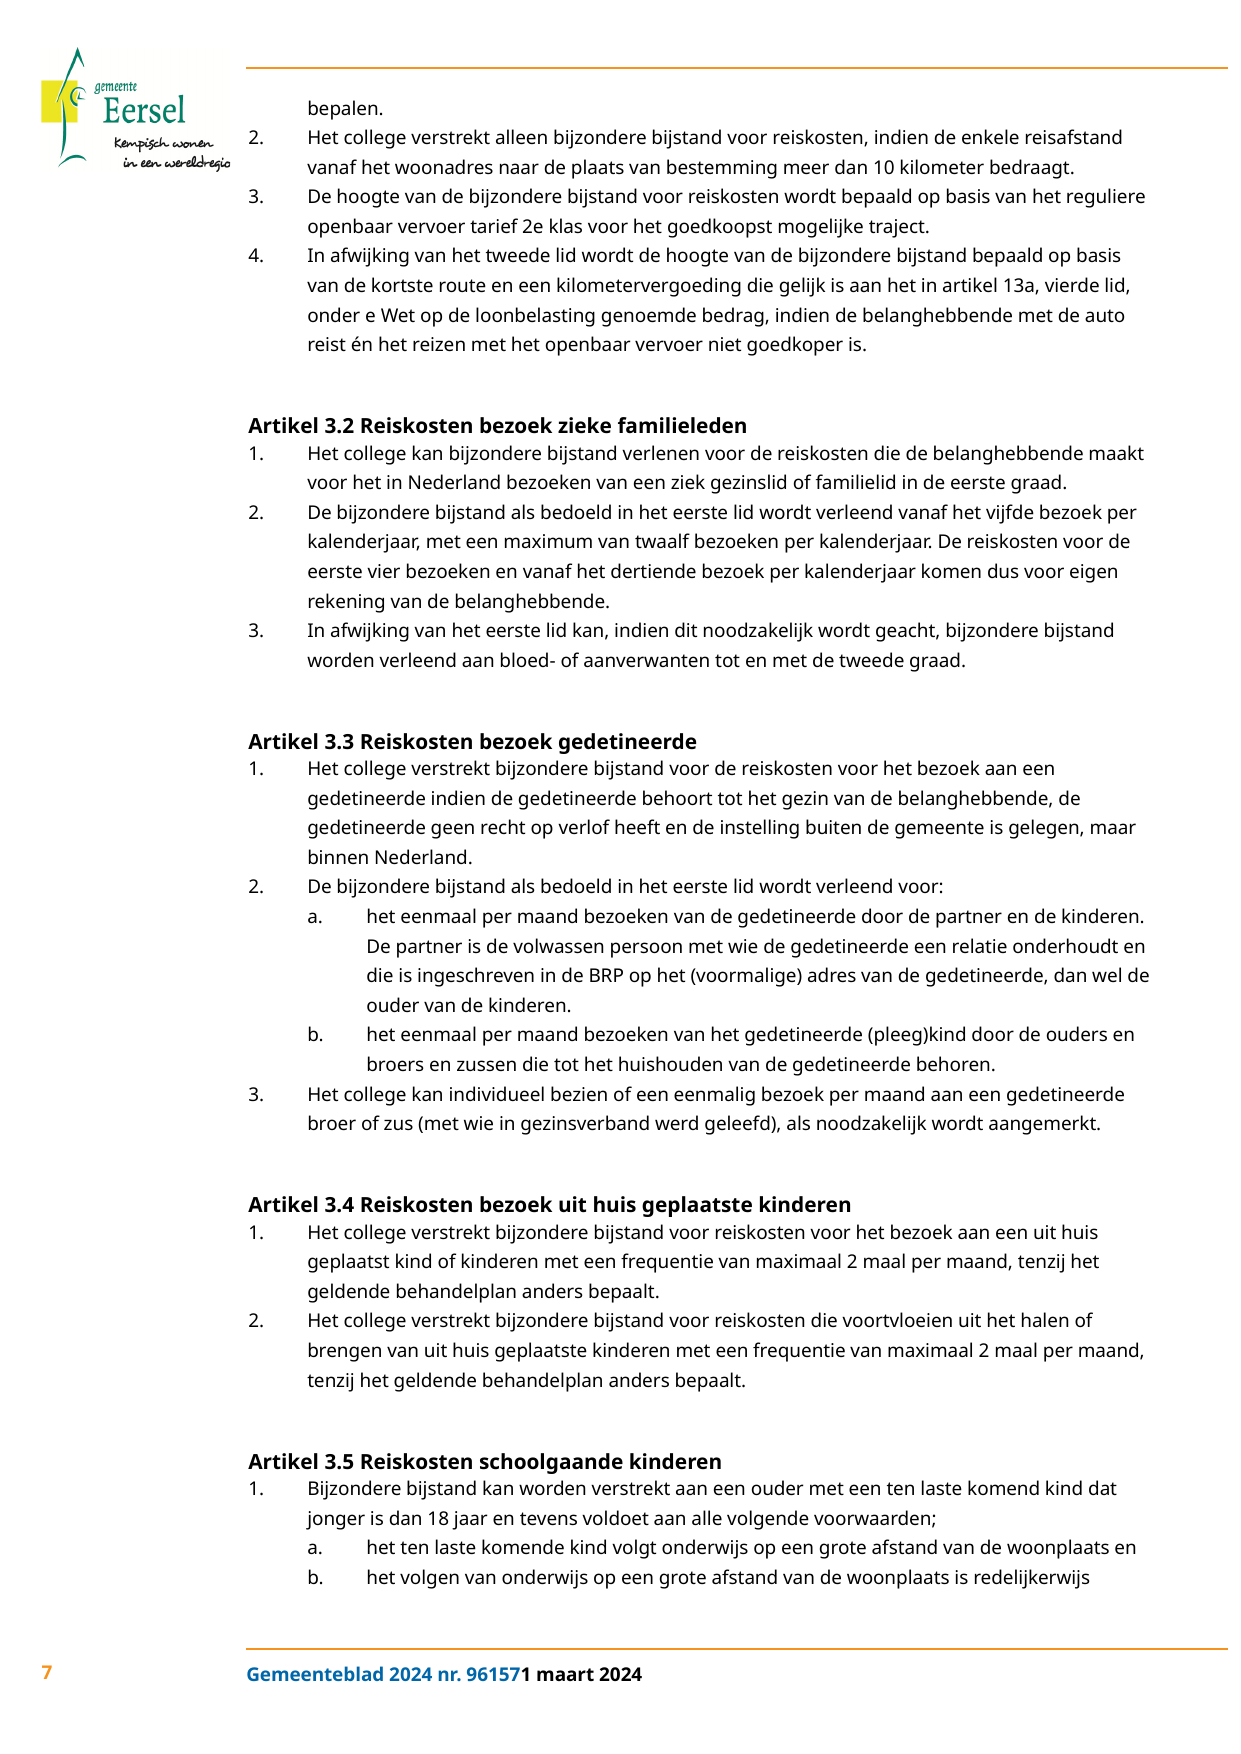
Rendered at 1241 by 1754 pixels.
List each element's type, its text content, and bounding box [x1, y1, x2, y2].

list De hoogte van de bijzondere bijstand voor reiskosten wordt bepaald op basis van het reguliere openbaar vervoer tarief 2e klas voor het goedkoopst mogelijke traject. [248, 183, 1152, 239]
text Artikel 3.5 Reiskosten schoolgaande kinderen [248, 1447, 1152, 1475]
list Het college verstrekt bijzondere bijstand voor reiskosten voor het bezoek aan een uit huis geplaatst kind of kinderen met een frequentie van maximaal 2 maal per maand, tenzij het geldende behandelplan anders bepaalt. [248, 1219, 1152, 1304]
list Het college verstrekt bijzondere bijstand voor de reiskosten voor het bezoek aan een gedetineerde indien de gedetineerde behoort tot het gezin van de belanghebbende, de gedetineerde geen recht op verlof heeft en de instelling buiten de gemeente is gelegen, maar binnen Nederland. [248, 755, 1152, 870]
list De bijzondere bijstand als bedoeld in het eerste lid wordt verleend voor: [248, 874, 1152, 899]
list Het college kan bijzondere bijstand verlenen voor de reiskosten die de belanghebbende maakt voor het in Nederland bezoeken van een ziek gezinslid of familielid in de eerste graad. [248, 440, 1152, 495]
picture [41, 47, 231, 172]
list In afwijking van het eerste lid kan, indien dit noodzakelijk wordt geacht, bijzondere bijstand worden verleend aan bloed- of aanverwanten tot en met de tweede graad. [248, 617, 1152, 673]
list het ten laste komende kind volgt onderwijs op een grote afstand van de woonplaats en [307, 1534, 1152, 1560]
text Artikel 3.3 Reiskosten bezoek gedetineerde [248, 727, 1152, 755]
list bepalen. [248, 95, 1152, 121]
list Bijzondere bijstand kan worden verstrekt aan een ouder met een ten laste komend kind dat jonger is dan 18 jaar en tevens voldoet aan alle volgende voorwaarden; [248, 1475, 1152, 1531]
list Het college verstrekt alleen bijzondere bijstand voor reiskosten, indien de enkele reisafstand vanaf het woonadres naar de plaats van bestemming meer dan 10 kilometer bedraagt. [248, 124, 1152, 180]
list het eenmaal per maand bezoeken van de gedetineerde door de partner en de kinderen. De partner is de volwassen persoon met wie de gedetineerde een relatie onderhoudt en die is ingeschreven in de BRP op het (voormalige) adres van de gedetineerde, dan wel de ouder van de kinderen. [307, 903, 1152, 1018]
list het volgen van onderwijs op een grote afstand van de woonplaats is redelijkerwijs [307, 1564, 1152, 1590]
text Artikel 3.2 Reiskosten bezoek zieke familieleden [248, 411, 1152, 440]
list In afwijking van het tweede lid wordt de hoogte van de bijzondere bijstand bepaald op basis van de kortste route en een kilometervergoeding die gelijk is aan het in artikel 13a, vierde lid, onder e Wet op de loonbelasting genoemde bedrag, indien de belanghebbende met de auto reist én het reizen met het openbaar vervoer niet goedkoper is. [248, 243, 1152, 357]
text Artikel 3.4 Reiskosten bezoek uit huis geplaatste kinderen [248, 1190, 1152, 1219]
list Het college verstrekt bijzondere bijstand voor reiskosten die voortvloeien uit het halen of brengen van uit huis geplaatste kinderen met een frequentie van maximaal 2 maal per maand, tenzij het geldende behandelplan anders bepaalt. [248, 1308, 1152, 1392]
list Het college kan individueel bezien of een eenmalig bezoek per maand aan een gedetineerde broer of zus (met wie in gezinsverband werd geleefd), als noodzakelijk wordt aangemerkt. [248, 1081, 1152, 1136]
list De bijzondere bijstand als bedoeld in het eerste lid wordt verleend vanaf het vijfde bezoek per kalenderjaar, met een maximum van twaalf bezoeken per kalenderjaar. De reiskosten voor de eerste vier bezoeken en vanaf het dertiende bezoek per kalenderjaar komen dus voor eigen rekening van de belanghebbende. [248, 499, 1152, 613]
list het eenmaal per maand bezoeken van het gedetineerde (pleeg)kind door de ouders en broers en zussen die tot het huishouden van de gedetineerde behoren. [307, 1022, 1152, 1077]
